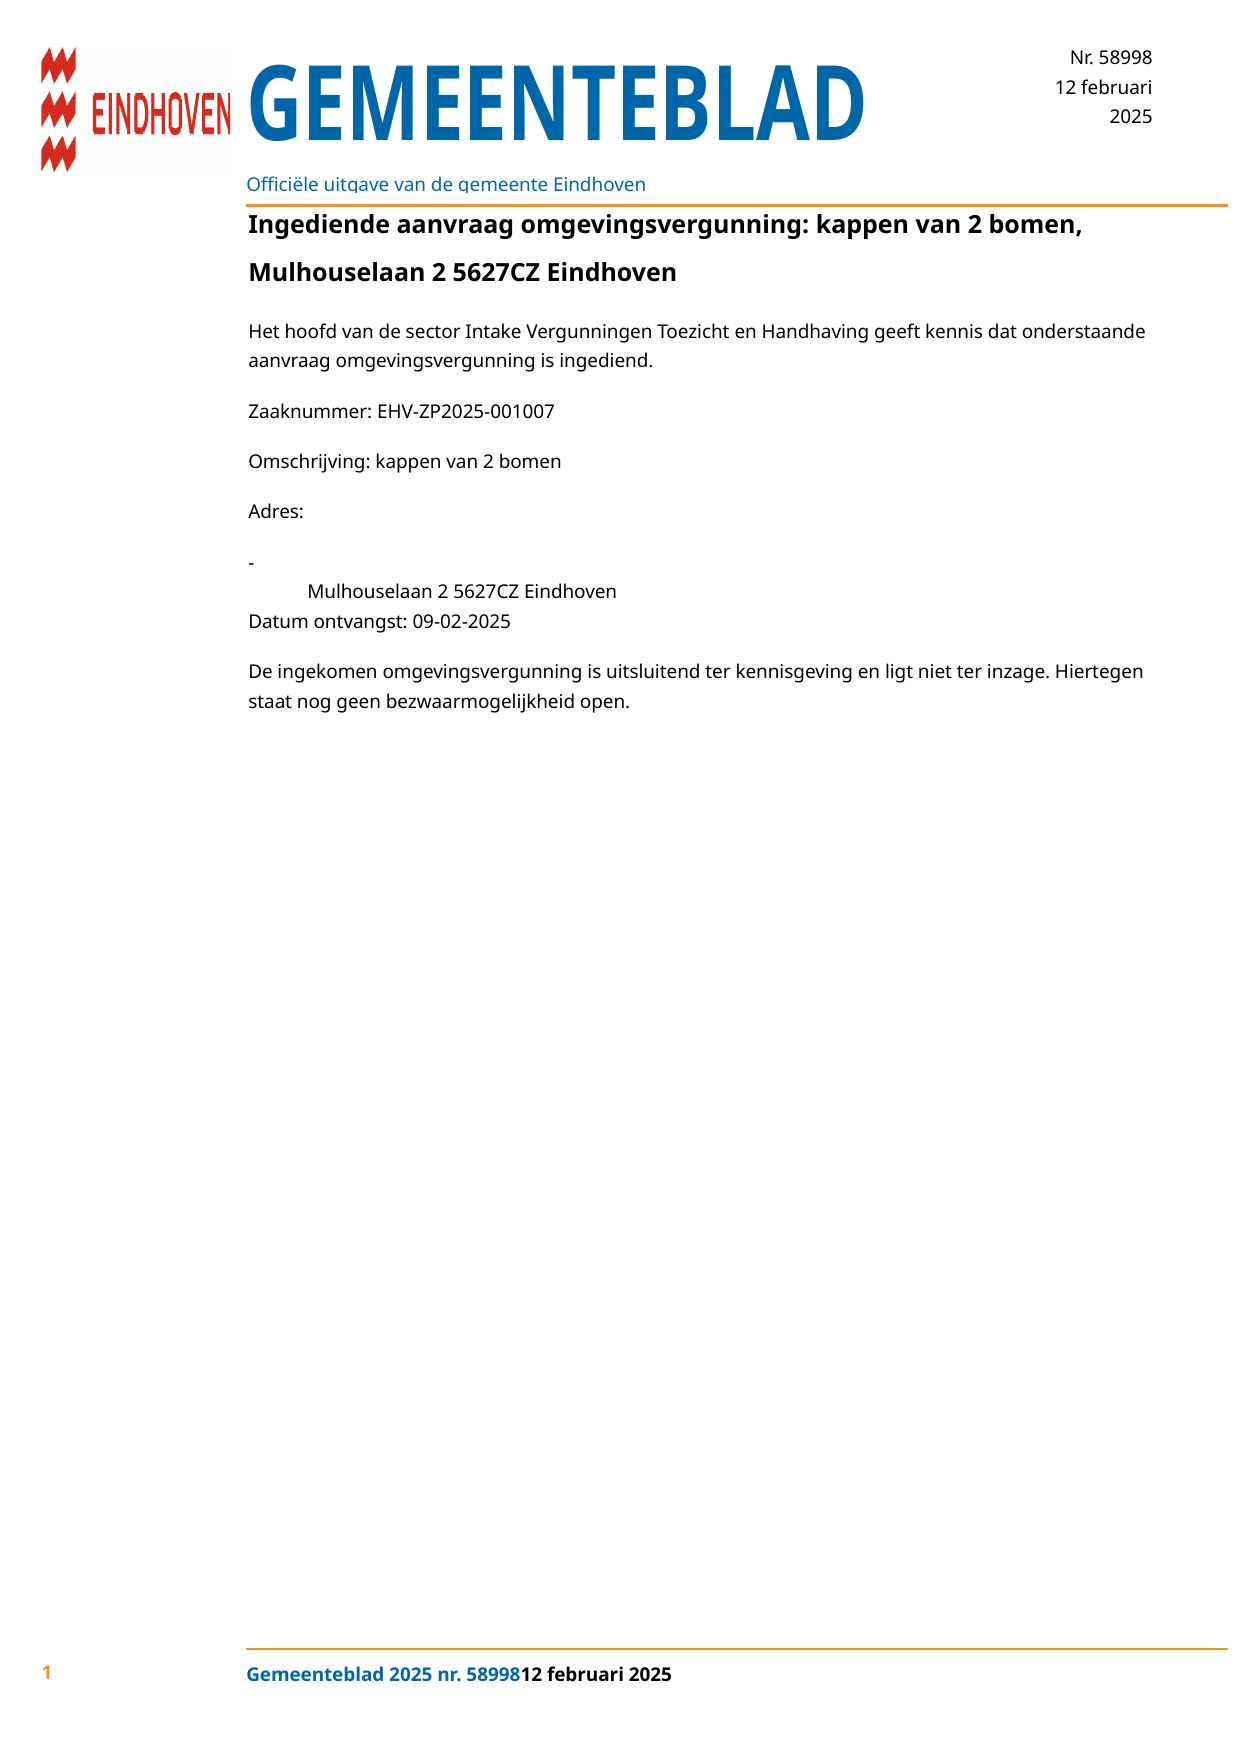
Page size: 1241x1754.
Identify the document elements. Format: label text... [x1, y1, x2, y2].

text De ingekomen omgevingsvergunning is uitsluitend ter kennisgeving en ligt niet ter inzage. Hiertegen staat nog geen bezwaarmogelijkheid open. [248, 659, 1152, 714]
picture [41, 47, 231, 172]
list Mulhouselaan 2 5627CZ Eindhoven [248, 579, 1152, 604]
text Het hoofd van de sector Intake Vergunningen Toezicht en Handhaving geeft kennis dat onderstaande aanvraag omgevingsvergunning is ingediend. [248, 318, 1152, 373]
text Omschrijving: kappen van 2 bomen [248, 448, 1152, 474]
text Datum ontvangst: 09-02-2025 [248, 608, 1152, 634]
text Adres: [248, 499, 1152, 524]
text Zaaknummer: EHV-ZP2025-001007 [248, 398, 1152, 424]
text Ingediende aanvraag omgevingsvergunning: kappen van 2 bomen, Mulhouselaan 2 5627CZ Eindhoven [248, 207, 1152, 288]
